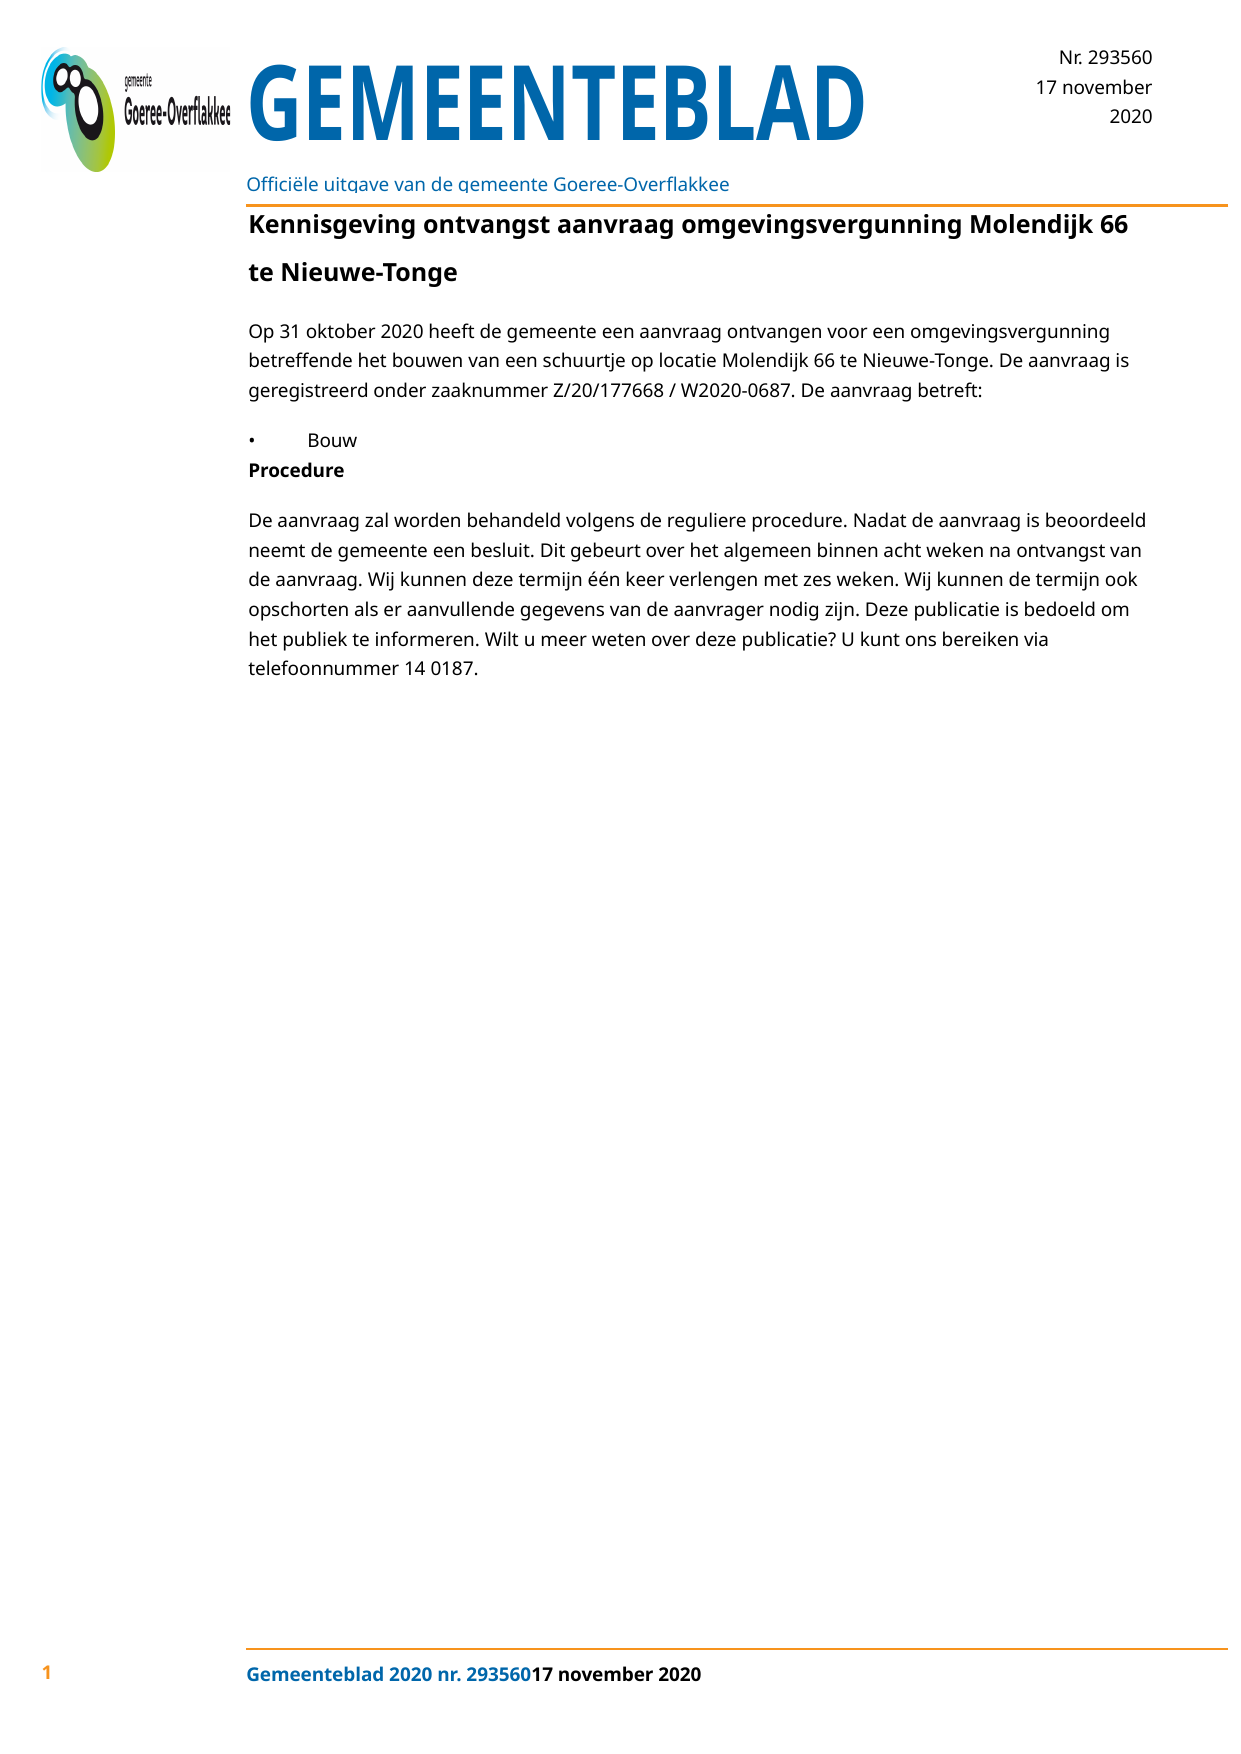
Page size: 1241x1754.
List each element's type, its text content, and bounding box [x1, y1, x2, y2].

text Op 31 oktober 2020 heeft de gemeente een aanvraag ontvangen voor een omgevingsvergunning betreffende het bouwen van een schuurtje op locatie Molendijk 66 te Nieuwe-Tonge. De aanvraag is geregistreerd onder zaaknummer Z/20/177668 / W2020-0687. De aanvraag betreft: [248, 318, 1152, 403]
text Procedure [248, 457, 1152, 483]
picture [41, 47, 231, 172]
text Kennisgeving ontvangst aanvraag omgevingsvergunning Molendijk 66 te Nieuwe-Tonge [248, 207, 1152, 288]
text De aanvraag zal worden behandeld volgens de reguliere procedure. Nadat de aanvraag is beoordeeld neemt de gemeente een besluit. Dit gebeurt over het algemeen binnen acht weken na ontvangst van de aanvraag. Wij kunnen deze termijn één keer verlengen met zes weken. Wij kunnen de termijn ook opschorten als er aanvullende gegevens van de aanvrager nodig zijn. Deze publicatie is bedoeld om het publiek te informeren. Wilt u meer weten over deze publicatie? U kunt ons bereiken via telefoonnummer 14 0187. [248, 507, 1152, 681]
list Bouw [248, 427, 1152, 453]
